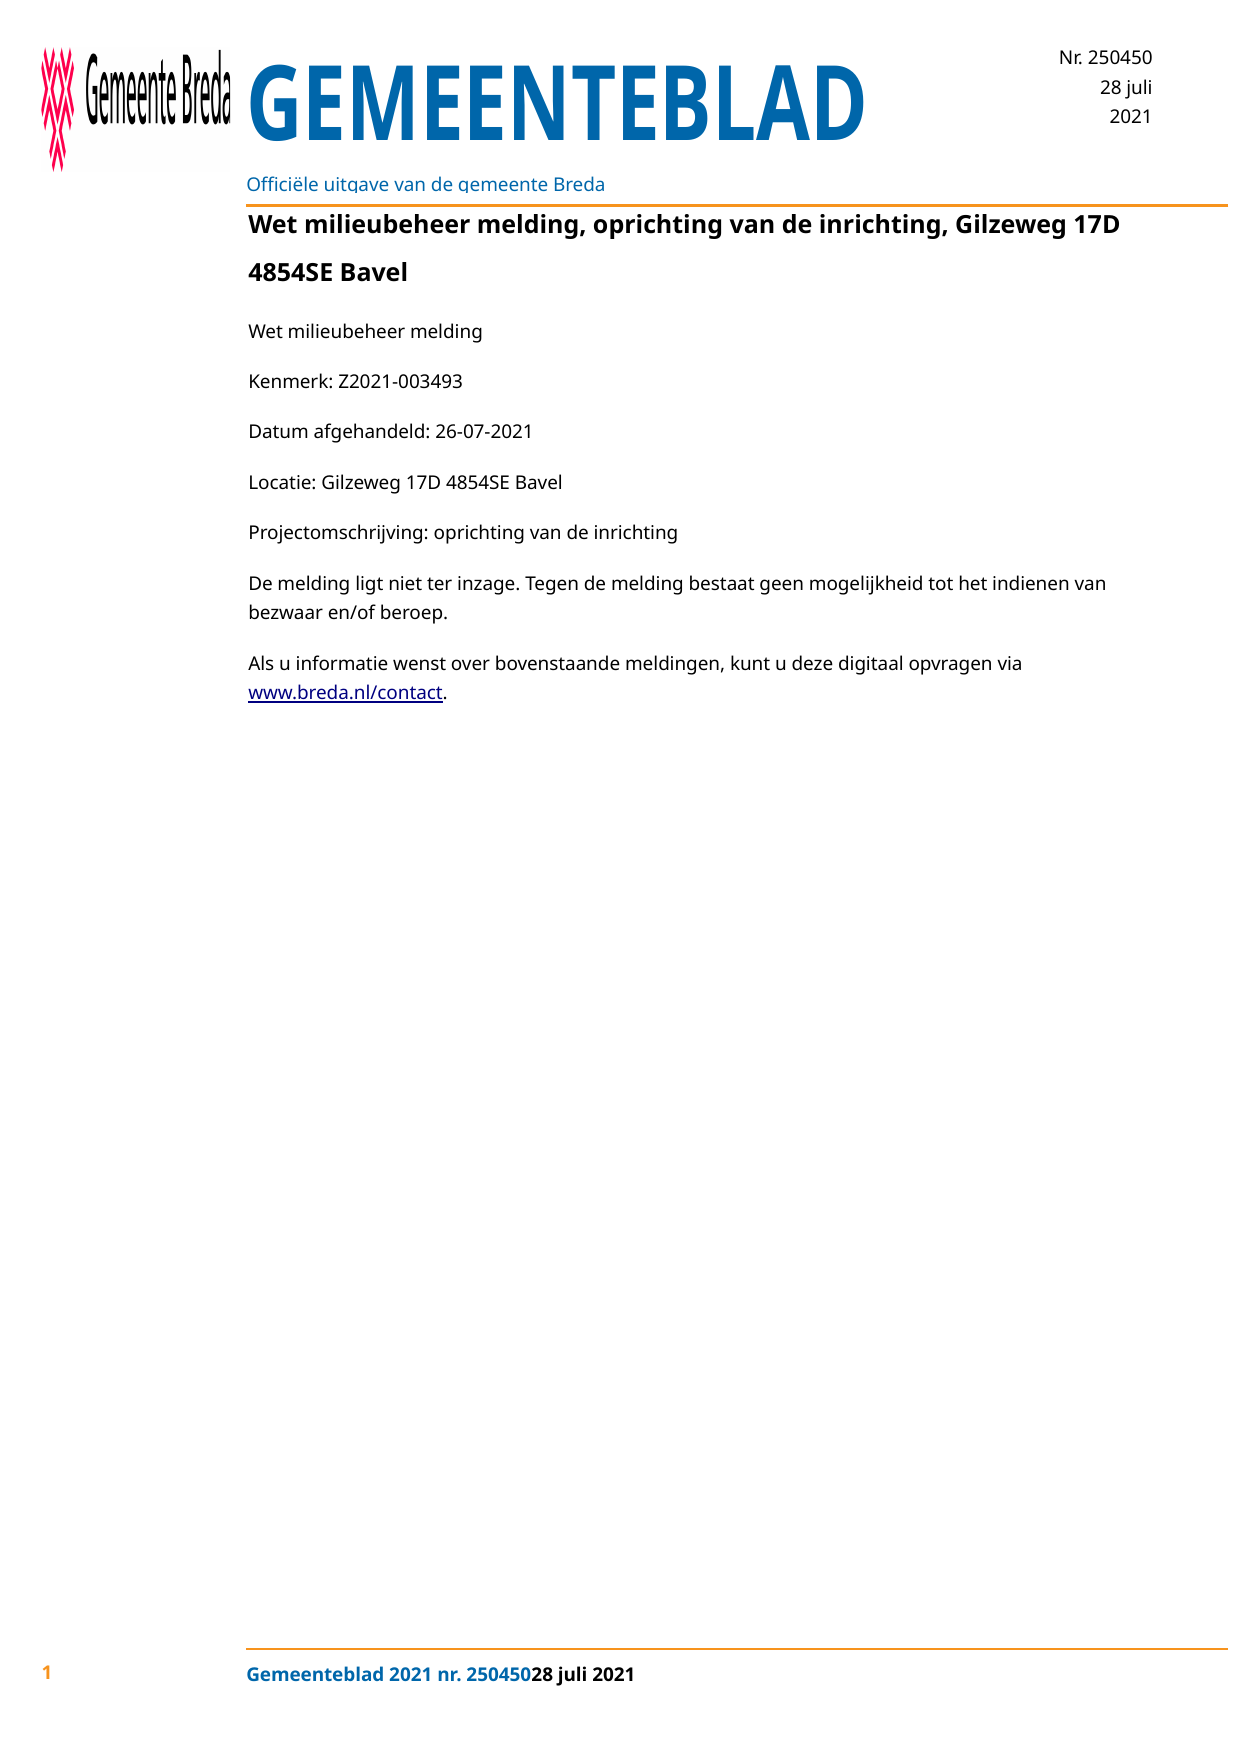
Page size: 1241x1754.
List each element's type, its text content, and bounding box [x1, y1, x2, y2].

text Kenmerk: Z2021-003493 [248, 368, 1152, 394]
text Als u informatie wenst over bovenstaande meldingen, kunt u deze digitaal opvragen via www.breda.nl/contact. [248, 650, 1152, 705]
text Projectomschrijving: oprichting van de inrichting [248, 519, 1152, 545]
text Wet milieubeheer melding, oprichting van de inrichting, Gilzeweg 17D 4854SE Bavel [248, 207, 1152, 288]
picture [41, 47, 231, 172]
text Wet milieubeheer melding [248, 318, 1152, 344]
text Locatie: Gilzeweg 17D 4854SE Bavel [248, 469, 1152, 495]
text De melding ligt niet ter inzage. Tegen de melding bestaat geen mogelijkheid tot het indienen van bezwaar en/of beroep. [248, 570, 1152, 625]
text Datum afgehandeld: 26-07-2021 [248, 419, 1152, 444]
